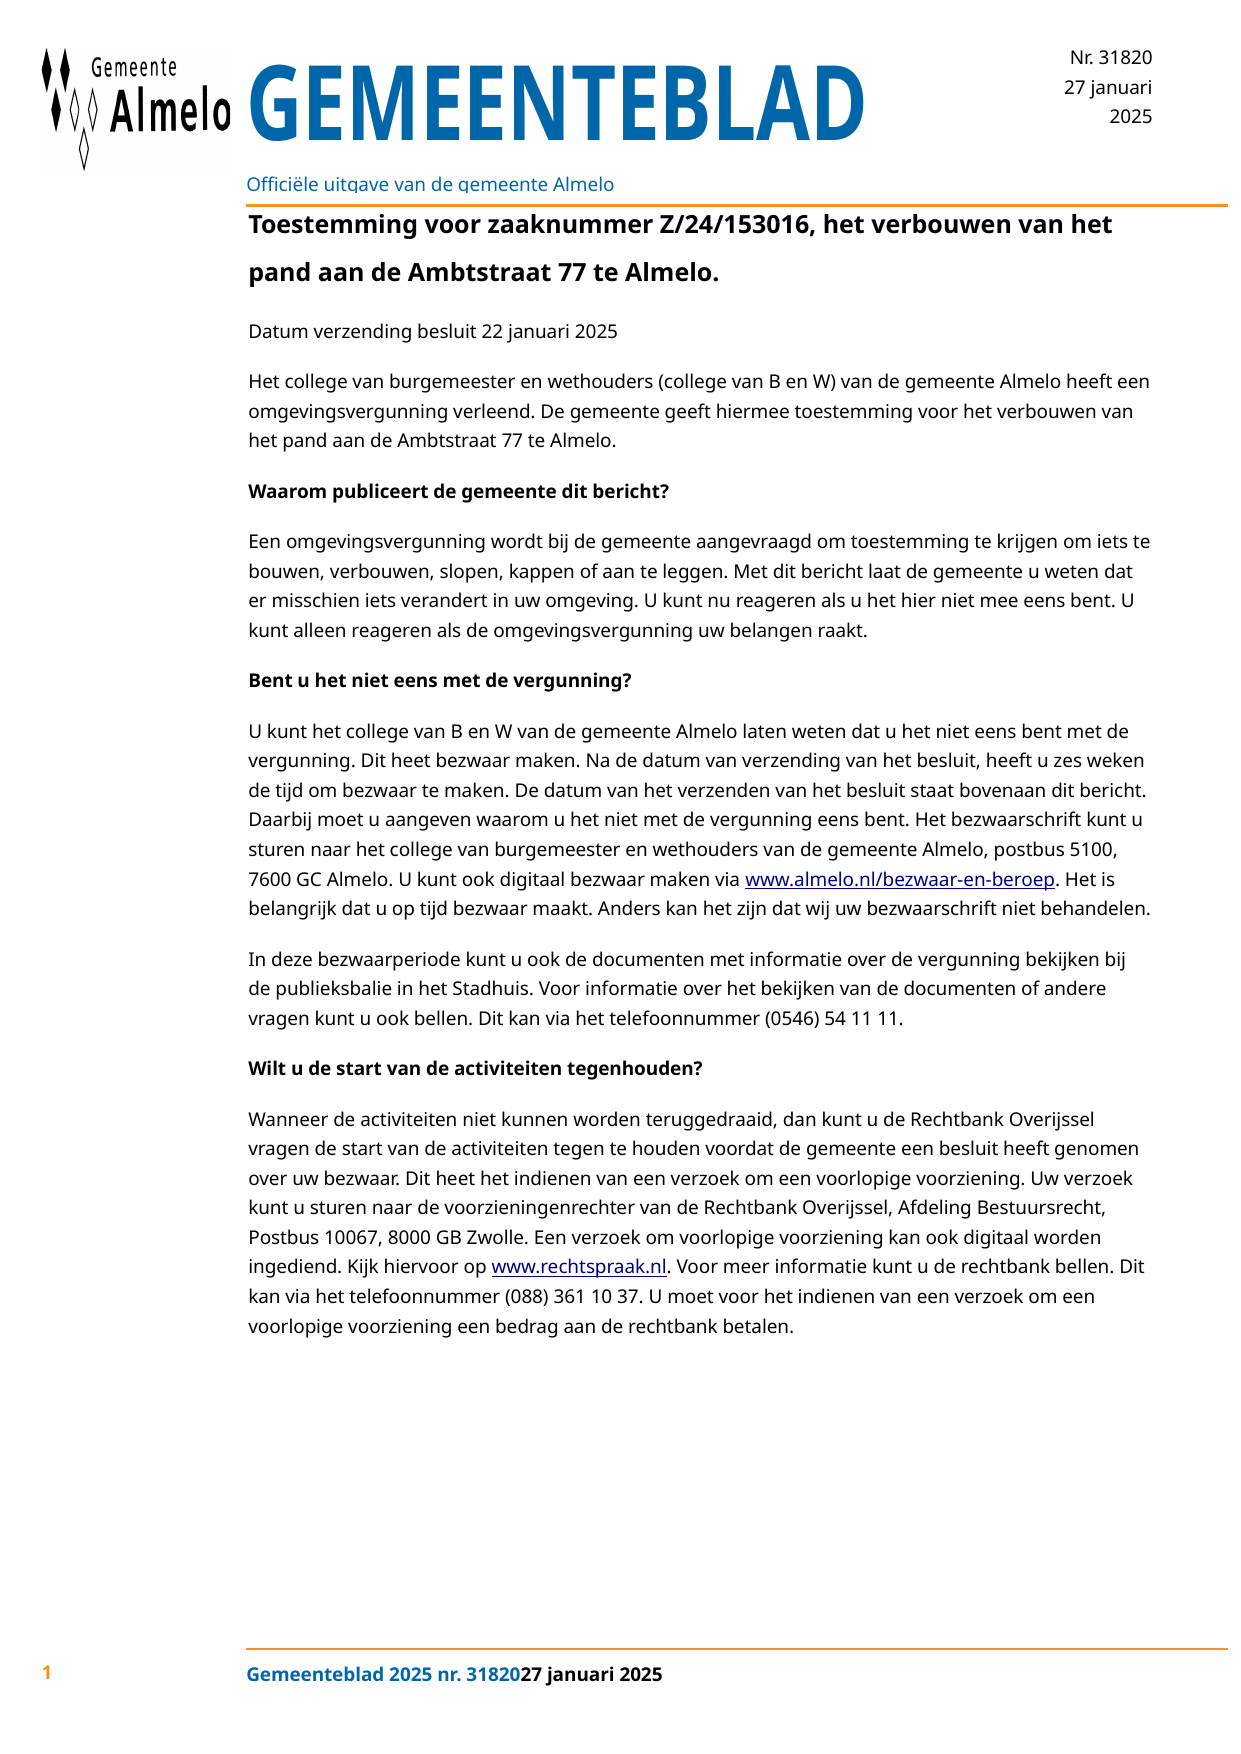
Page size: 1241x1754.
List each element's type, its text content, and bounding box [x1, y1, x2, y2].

text Het college van burgemeester en wethouders (college van B en W) van de gemeente Almelo heeft een omgevingsvergunning verleend. De gemeente geeft hiermee toestemming voor het verbouwen van het pand aan de Ambtstraat 77 te Almelo. [248, 368, 1152, 453]
text Een omgevingsvergunning wordt bij de gemeente aangevraagd om toestemming te krijgen om iets te bouwen, verbouwen, slopen, kappen of aan te leggen. Met dit bericht laat de gemeente u weten dat er misschien iets verandert in uw omgeving. U kunt nu reageren als u het hier niet mee eens bent. U kunt alleen reageren als de omgevingsvergunning uw belangen raakt. [248, 528, 1152, 643]
text U kunt het college van B en W van de gemeente Almelo laten weten dat u het niet eens bent met de vergunning. Dit heet bezwaar maken. Na de datum van verzending van het besluit, heeft u zes weken de tijd om bezwaar te maken. De datum van het verzenden van het besluit staat bovenaan dit bericht. Daarbij moet u aangeven waarom u het niet met de vergunning eens bent. Het bezwaarschrift kunt u sturen naar het college van burgemeester en wethouders van de gemeente Almelo, postbus 5100, 7600 GC Almelo. U kunt ook digitaal bezwaar maken via www.almelo.nl/bezwaar-en-beroep. Het is belangrijk dat u op tijd bezwaar maakt. Anders kan het zijn dat wij uw bezwaarschrift niet behandelen. [248, 718, 1152, 921]
text Wanneer de activiteiten niet kunnen worden teruggedraaid, dan kunt u de Rechtbank Overijssel vragen de start van de activiteiten tegen te houden voordat de gemeente een besluit heeft genomen over uw bezwaar. Dit heet het indienen van een verzoek om een voorlopige voorziening. Uw verzoek kunt u sturen naar de voorzieningenrechter van de Rechtbank Overijssel, Afdeling Bestuursrecht, Postbus 10067, 8000 GB Zwolle. Een verzoek om voorlopige voorziening kan ook digitaal worden ingediend. Kijk hiervoor op www.rechtspraak.nl. Voor meer informatie kunt u de rechtbank bellen. Dit kan via het telefoonnummer (088) 361 10 37. U moet voor het indienen van een verzoek om een voorlopige voorziening een bedrag aan de rechtbank betalen. [248, 1106, 1152, 1339]
text Waarom publiceert de gemeente dit bericht? [248, 478, 1152, 504]
text In deze bezwaarperiode kunt u ook de documenten met informatie over de vergunning bekijken bij de publieksbalie in het Stadhuis. Voor informatie over het bekijken van de documenten of andere vragen kunt u ook bellen. Dit kan via het telefoonnummer (0546) 54 11 11. [248, 946, 1152, 1031]
text Wilt u de start van de activiteiten tegenhouden? [248, 1055, 1152, 1081]
picture [41, 47, 231, 172]
text Toestemming voor zaaknummer Z/24/153016, het verbouwen van het pand aan de Ambtstraat 77 te Almelo. [248, 207, 1152, 288]
text Datum verzending besluit 22 januari 2025 [248, 318, 1152, 344]
text Bent u het niet eens met de vergunning? [248, 667, 1152, 693]
